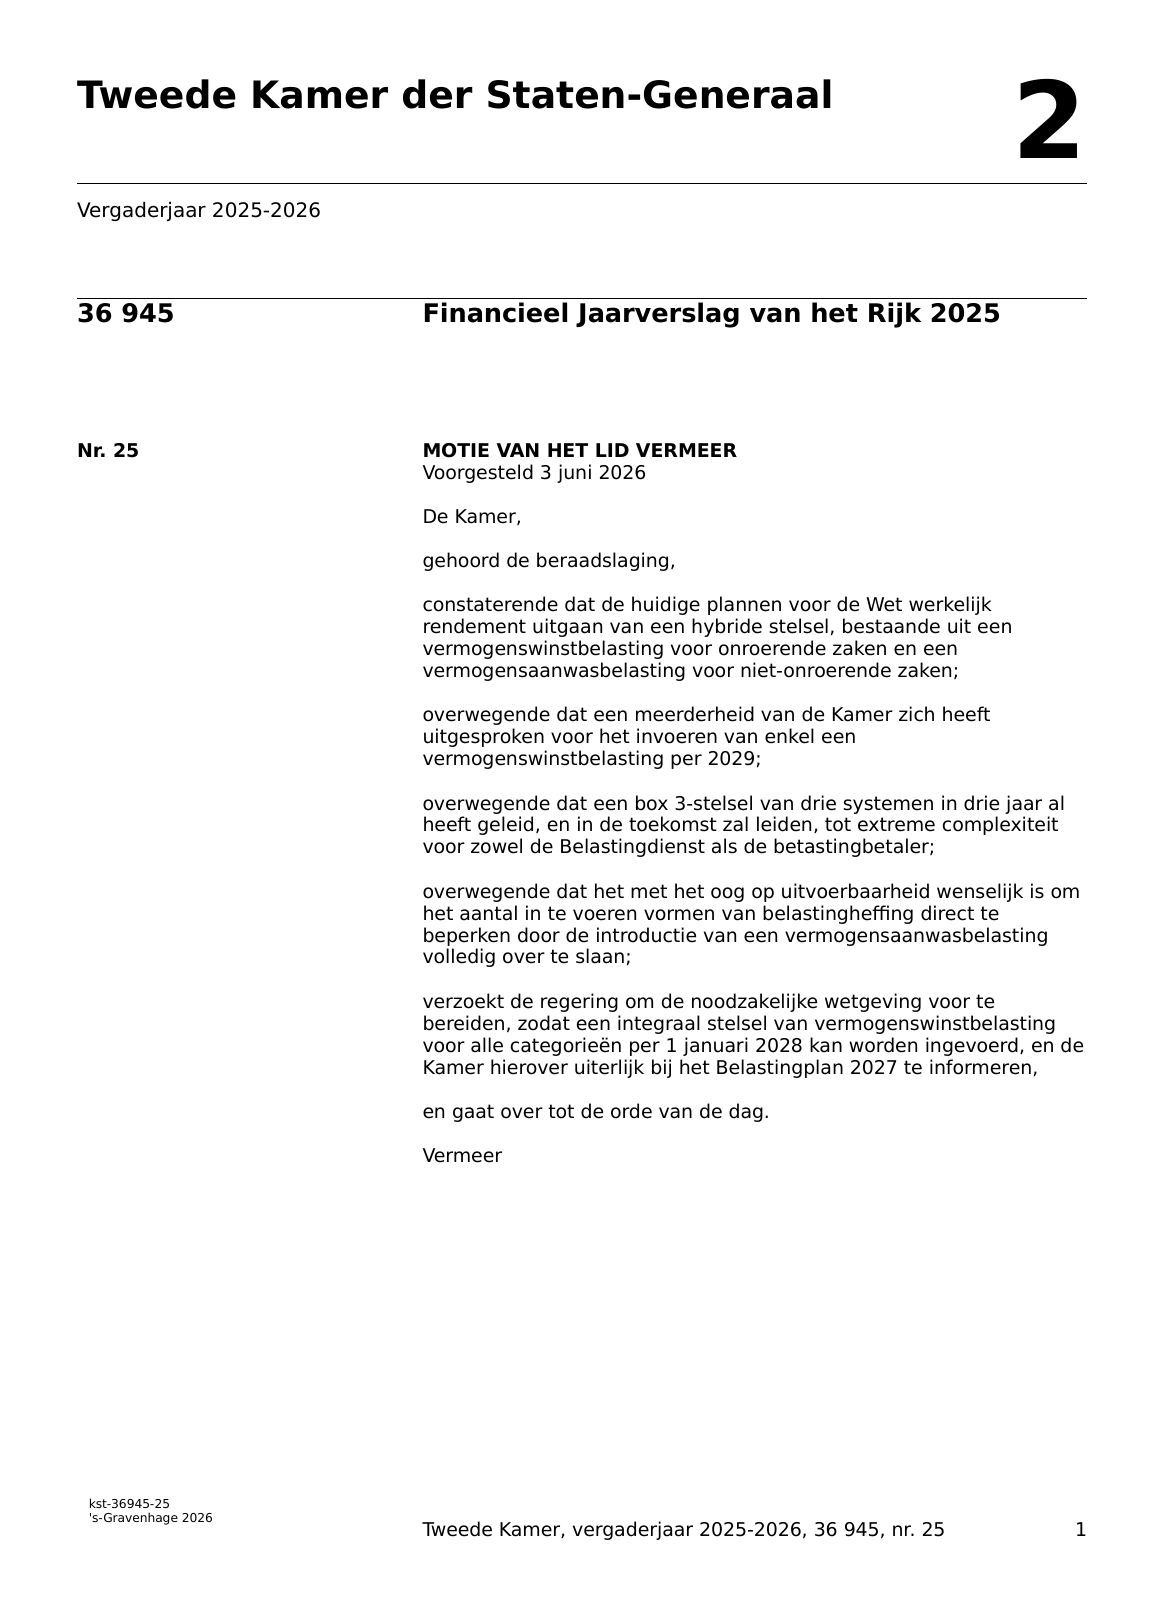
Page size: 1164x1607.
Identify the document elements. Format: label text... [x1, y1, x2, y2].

text kst-36945-25 [88, 1497, 323, 1511]
table_header Tweede Kamer der Staten-Generaal [77, 59, 886, 183]
text constaterende dat de huidige plannen voor de Wet werkelijk rendement uitgaan van een hybride stelsel, bestaande uit een vermogenswinstbelasting voor onroerende zaken en een vermogensaanwasbelasting voor niet-onroerende zaken; [422, 594, 1087, 682]
text overwegende dat een box 3-stelsel van drie systemen in drie jaar al heeft geleid, en in de toekomst zal leiden, tot extreme complexiteit voor zowel de Belastingdienst als de betastingbetaler; [422, 792, 1087, 858]
text verzoekt de regering om de noodzakelijke wetgeving voor te bereiden, zodat een integraal stelsel van vermogenswinstbelasting voor alle categorieën per 1 januari 2028 kan worden ingevoerd, en de Kamer hierover uiterlijk bij het Belastingplan 2027 te informeren, [422, 991, 1087, 1078]
text overwegende dat het met het oog op uitvoerbaarheid wenselijk is om het aantal in te voeren vormen van belastingheffing direct te beperken door de introductie van een vermogensaanwasbelasting volledig over te slaan; [422, 881, 1087, 968]
table_header 2 [886, 59, 1087, 183]
table_cell Vergaderjaar 2025-2026 [77, 184, 1087, 298]
text overwegende dat een meerderheid van de Kamer zich heeft uitgesproken voor het invoeren van enkel een vermogenswinstbelasting per 2029; [422, 704, 1087, 770]
text gehoord de beraadslaging, [422, 550, 1087, 572]
subtitle Nr. 25 MOTIE VAN HET LID VERMEER [77, 440, 1087, 462]
text en gaat over tot de orde van de dag. [422, 1101, 1087, 1123]
text De Kamer, [422, 506, 1087, 528]
subtitle 36 945 Financieel Jaarverslag van het Rijk 2025 [77, 299, 1087, 329]
text 's-Gravenhage 2026 [88, 1511, 323, 1525]
text Vermeer [422, 1145, 1087, 1167]
text Voorgesteld 3 juni 2026 [422, 462, 1087, 484]
